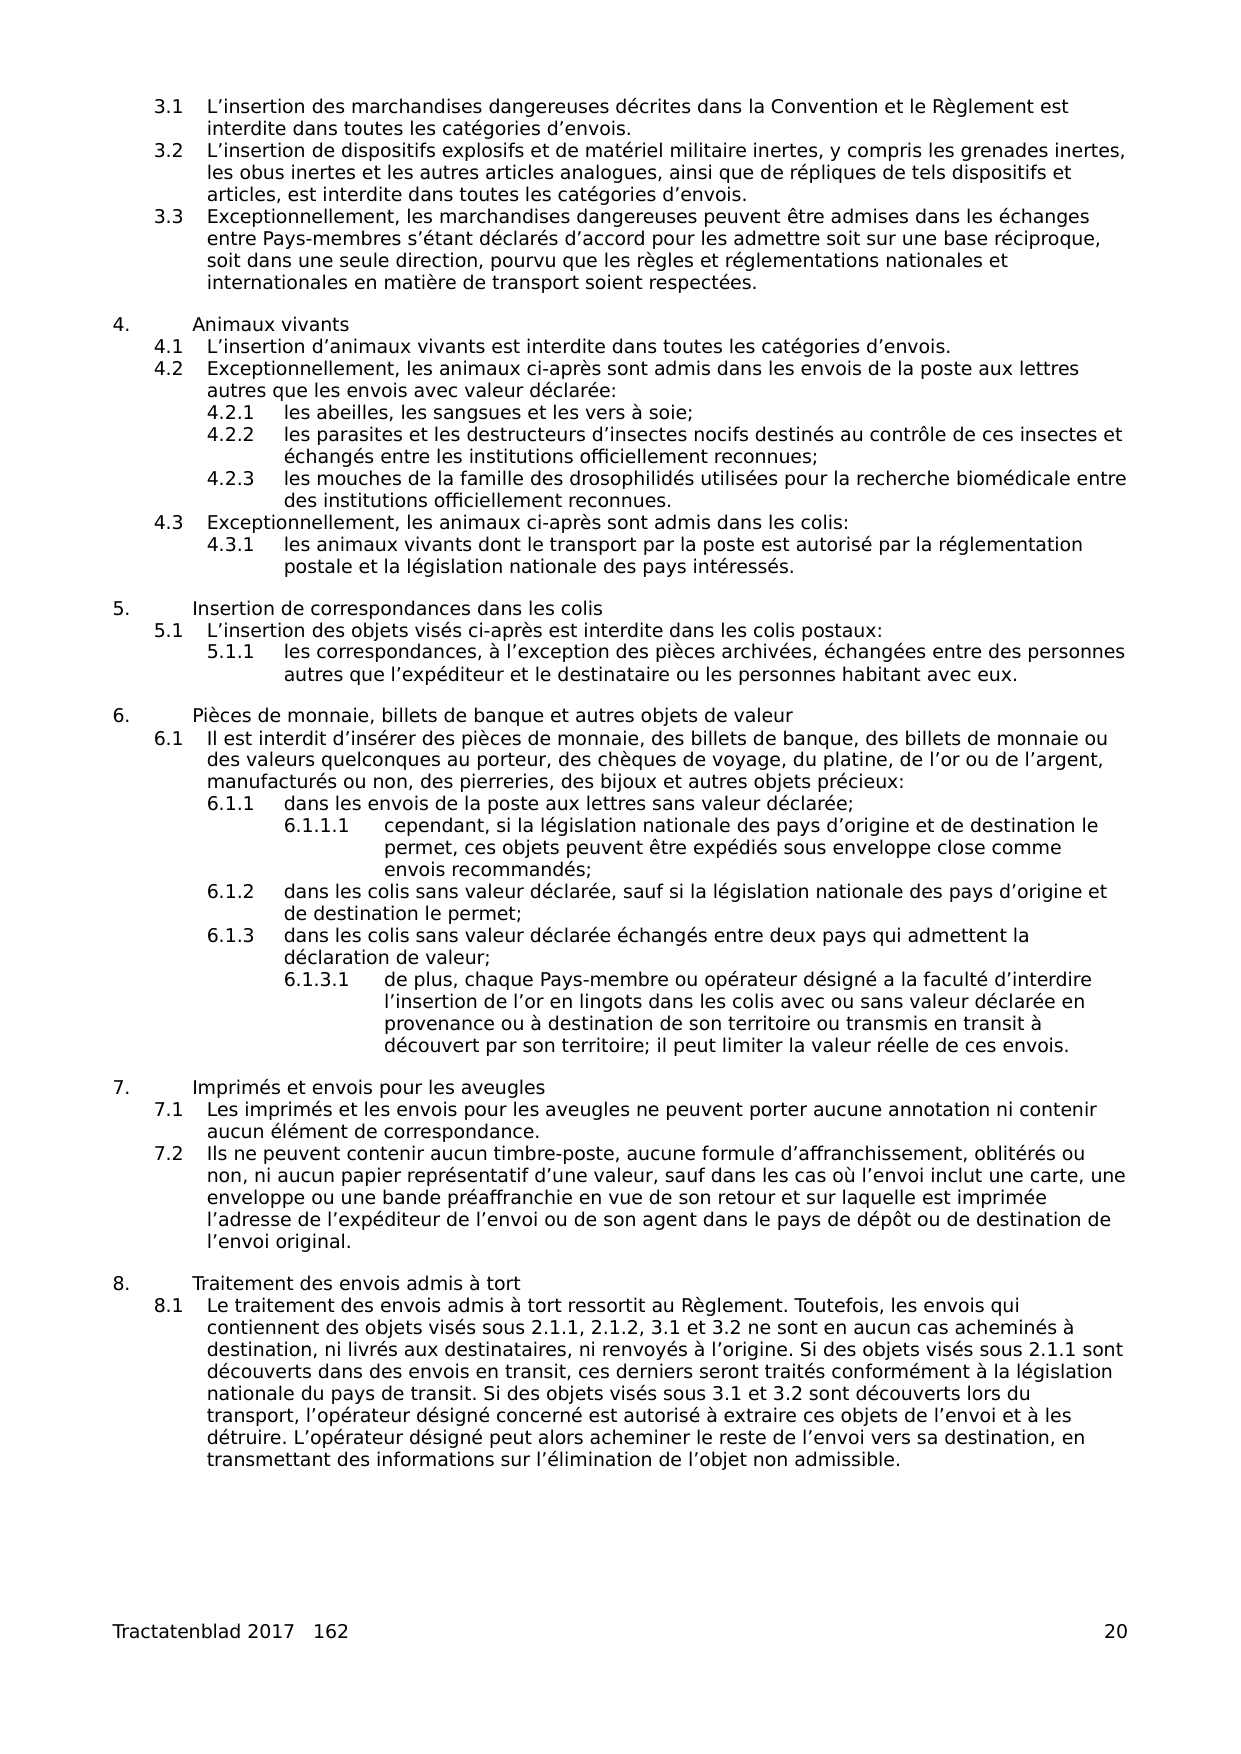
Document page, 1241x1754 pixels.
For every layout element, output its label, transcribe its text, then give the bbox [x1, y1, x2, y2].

text 4.1 L’insertion d’animaux vivants est interdite dans toutes les catégories d’envois. [153, 336, 1128, 358]
text 3.3 Exceptionnellement, les marchandises dangereuses peuvent être admises dans les échanges entre Pays-membres s’étant déclarés d’accord pour les admettre soit sur une base réciproque, soit dans une seule direction, pourvu que les règles et réglementations nationales et internationales en matière de transport soient respectées. [153, 206, 1128, 294]
text 4.2 Exceptionnellement, les animaux ci-après sont admis dans les envois de la poste aux lettres autres que les envois avec valeur déclarée: [153, 358, 1128, 402]
text 3.1 L’insertion des marchandises dangereuses décrites dans la Convention et le Règlement est interdite dans toutes les catégories d’envois. [153, 96, 1128, 140]
text 6.1 Il est interdit d’insérer des pièces de monnaie, des billets de banque, des billets de monnaie ou des valeurs quelconques au porteur, des chèques de voyage, du platine, de l’or ou de l’argent, manufacturés ou non, des pierreries, des bijoux et autres objets précieux: [153, 727, 1128, 793]
text 5.1 L’insertion des objets visés ci-après est interdite dans les colis postaux: [153, 619, 1128, 641]
text 5.1.1 les correspondances, à l’exception des pièces archivées, échangées entre des personnes autres que l’expéditeur et le destinataire ou les personnes habitant avec eux. [207, 641, 1128, 685]
text 4.3.1 les animaux vivants dont le transport par la poste est autorisé par la réglementation postale et la législation nationale des pays intéressés. [207, 533, 1128, 577]
text 6.1.2 dans les colis sans valeur déclarée, sauf si la législation nationale des pays d’origine et de destination le permet; [207, 881, 1128, 925]
text 8.1 Le traitement des envois admis à tort ressortit au Règlement. Toutefois, les envois qui contiennent des objets visés sous 2.1.1, 2.1.2, 3.1 et 3.2 ne sont en aucun cas acheminés à destination, ni livrés aux destinataires, ni renvoyés à l’origine. Si des objets visés sous 2.1.1 sont découverts dans des envois en transit, ces derniers seront traités conformément à la législation nationale du pays de transit. Si des objets visés sous 3.1 et 3.2 sont découverts lors du transport, l’opérateur désigné concerné est autorisé à extraire ces objets de l’envoi et à les détruire. L’opérateur désigné peut alors acheminer le reste de l’envoi vers sa destination, en transmettant des informations sur l’élimination de l’objet non admissible. [153, 1295, 1128, 1471]
text 6.1.3.1 de plus, chaque Pays-membre ou opérateur désigné a la faculté d’interdire l’insertion de l’or en lingots dans les colis avec ou sans valeur déclarée en provenance ou à destination de son territoire ou transmis en transit à découvert par son territoire; il peut limiter la valeur réelle de ces envois. [283, 969, 1128, 1057]
text 4. Animaux vivants [112, 314, 1128, 336]
text 6.1.1 dans les envois de la poste aux lettres sans valeur déclarée; [207, 793, 1128, 815]
text 5. Insertion de correspondances dans les colis [112, 597, 1128, 619]
text 4.2.3 les mouches de la famille des drosophilidés utilisées pour la recherche biomédicale entre des institutions officiellement reconnues. [207, 468, 1128, 512]
text 7.1 Les imprimés et les envois pour les aveugles ne peuvent porter aucune annotation ni contenir aucun élément de correspondance. [153, 1099, 1128, 1143]
text 7.2 Ils ne peuvent contenir aucun timbre-poste, aucune formule d’affranchissement, oblitérés ou non, ni aucun papier représentatif d’une valeur, sauf dans les cas où l’envoi inclut une carte, une enveloppe ou une bande préaffranchie en vue de son retour et sur laquelle est imprimée l’adresse de l’expéditeur de l’envoi ou de son agent dans le pays de dépôt ou de destination de l’envoi original. [153, 1143, 1128, 1253]
text 6. Pièces de monnaie, billets de banque et autres objets de valeur [112, 705, 1128, 727]
text 6.1.3 dans les colis sans valeur déclarée échangés entre deux pays qui admettent la déclaration de valeur; [207, 925, 1128, 969]
text 7. Imprimés et envois pour les aveugles [112, 1077, 1128, 1099]
text 4.2.1 les abeilles, les sangsues et les vers à soie; [207, 402, 1128, 424]
text 8. Traitement des envois admis à tort [112, 1273, 1128, 1295]
text 4.3 Exceptionnellement, les animaux ci-après sont admis dans les colis: [153, 512, 1128, 533]
text 6.1.1.1 cependant, si la législation nationale des pays d’origine et de destination le permet, ces objets peuvent être expédiés sous enveloppe close comme envois recommandés; [283, 815, 1128, 881]
text 3.2 L’insertion de dispositifs explosifs et de matériel militaire inertes, y compris les grenades inertes, les obus inertes et les autres articles analogues, ainsi que de répliques de tels dispositifs et articles, est interdite dans toutes les catégories d’envois. [153, 140, 1128, 206]
text 4.2.2 les parasites et les destructeurs d’insectes nocifs destinés au contrôle de ces insectes et échangés entre les institutions officiellement reconnues; [207, 424, 1128, 468]
